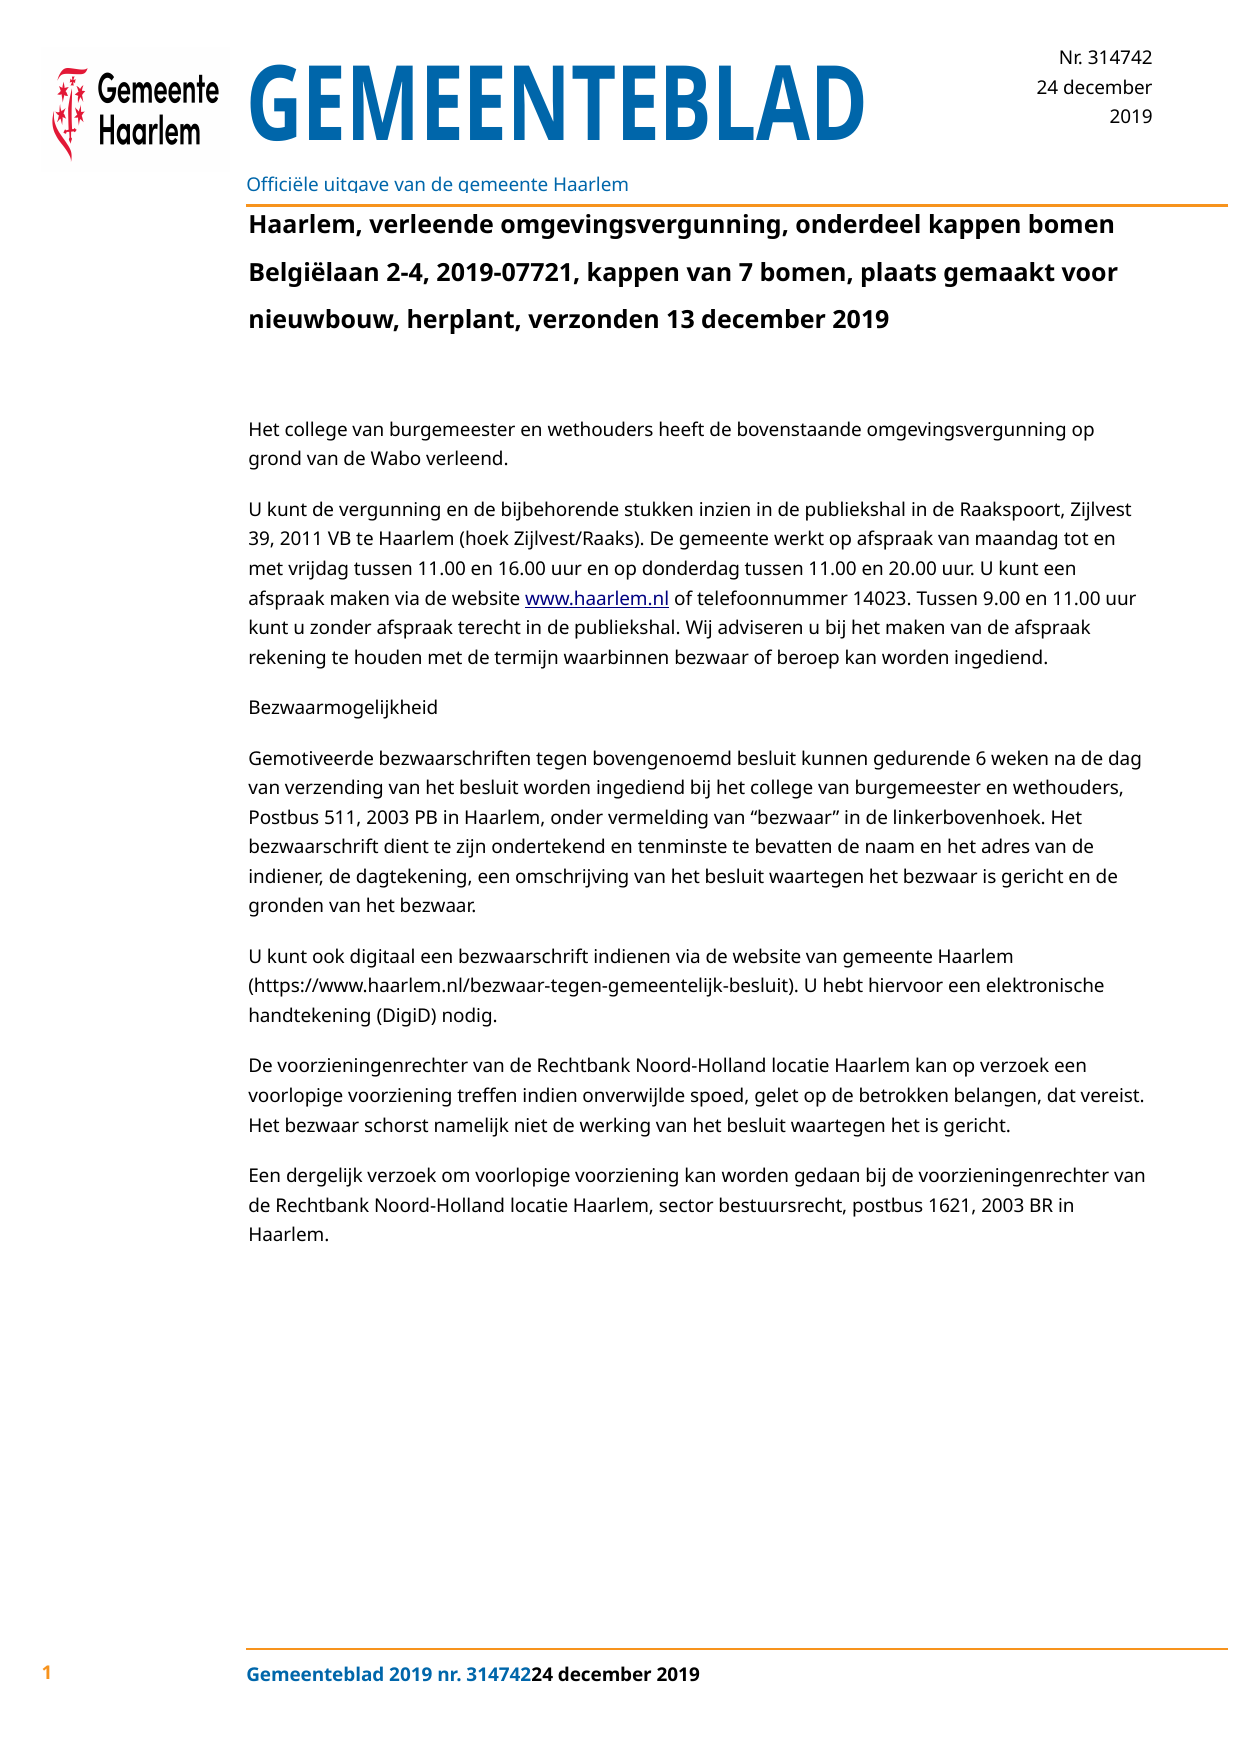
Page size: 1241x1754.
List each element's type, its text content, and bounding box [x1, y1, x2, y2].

text Bezwaarmogelijkheid [248, 694, 1152, 720]
text U kunt de vergunning en de bijbehorende stukken inzien in de publiekshal in de Raakspoort, Zijlvest 39, 2011 VB te Haarlem (hoek Zijlvest/Raaks). De gemeente werkt op afspraak van maandag tot en met vrijdag tussen 11.00 en 16.00 uur en op donderdag tussen 11.00 en 20.00 uur. U kunt een afspraak maken via de website www.haarlem.nl of telefoonnummer 14023. Tussen 9.00 en 11.00 uur kunt u zonder afspraak terecht in de publiekshal. Wij adviseren u bij het maken van de afspraak rekening te houden met de termijn waarbinnen bezwaar of beroep kan worden ingediend. [248, 496, 1152, 669]
text Gemotiveerde bezwaarschriften tegen bovengenoemd besluit kunnen gedurende 6 weken na de dag van verzending van het besluit worden ingediend bij het college van burgemeester en wethouders, Postbus 511, 2003 PB in Haarlem, onder vermelding van “bezwaar” in de linkerbovenhoek. Het bezwaarschrift dient te zijn ondertekend en tenminste te bevatten de naam en het adres van de indiener, de dagtekening, een omschrijving van het besluit waartegen het bezwaar is gericht en de gronden van het bezwaar. [248, 745, 1152, 918]
text Een dergelijk verzoek om voorlopige voorziening kan worden gedaan bij de voorzieningenrechter van de Rechtbank Noord-Holland locatie Haarlem, sector bestuursrecht, postbus 1621, 2003 BR in Haarlem. [248, 1162, 1152, 1247]
text Haarlem, verleende omgevingsvergunning, onderdeel kappen bomen Belgiëlaan 2-4, 2019-07721, kappen van 7 bomen, plaats gemaakt voor nieuwbouw, herplant, verzonden 13 december 2019 [248, 207, 1152, 336]
text De voorzieningenrechter van de Rechtbank Noord-Holland locatie Haarlem kan op verzoek een voorlopige voorziening treffen indien onverwijlde spoed, gelet op de betrokken belangen, dat vereist. Het bezwaar schorst namelijk niet de werking van het besluit waartegen het is gericht. [248, 1053, 1152, 1137]
text U kunt ook digitaal een bezwaarschrift indienen via de website van gemeente Haarlem (https://www.haarlem.nl/bezwaar-tegen-gemeentelijk-besluit). U hebt hiervoor een elektronische handtekening (DigiD) nodig. [248, 943, 1152, 1028]
picture [41, 47, 231, 172]
text Het college van burgemeester en wethouders heeft de bovenstaande omgevingsvergunning op grond van de Wabo verleend. [248, 416, 1152, 471]
